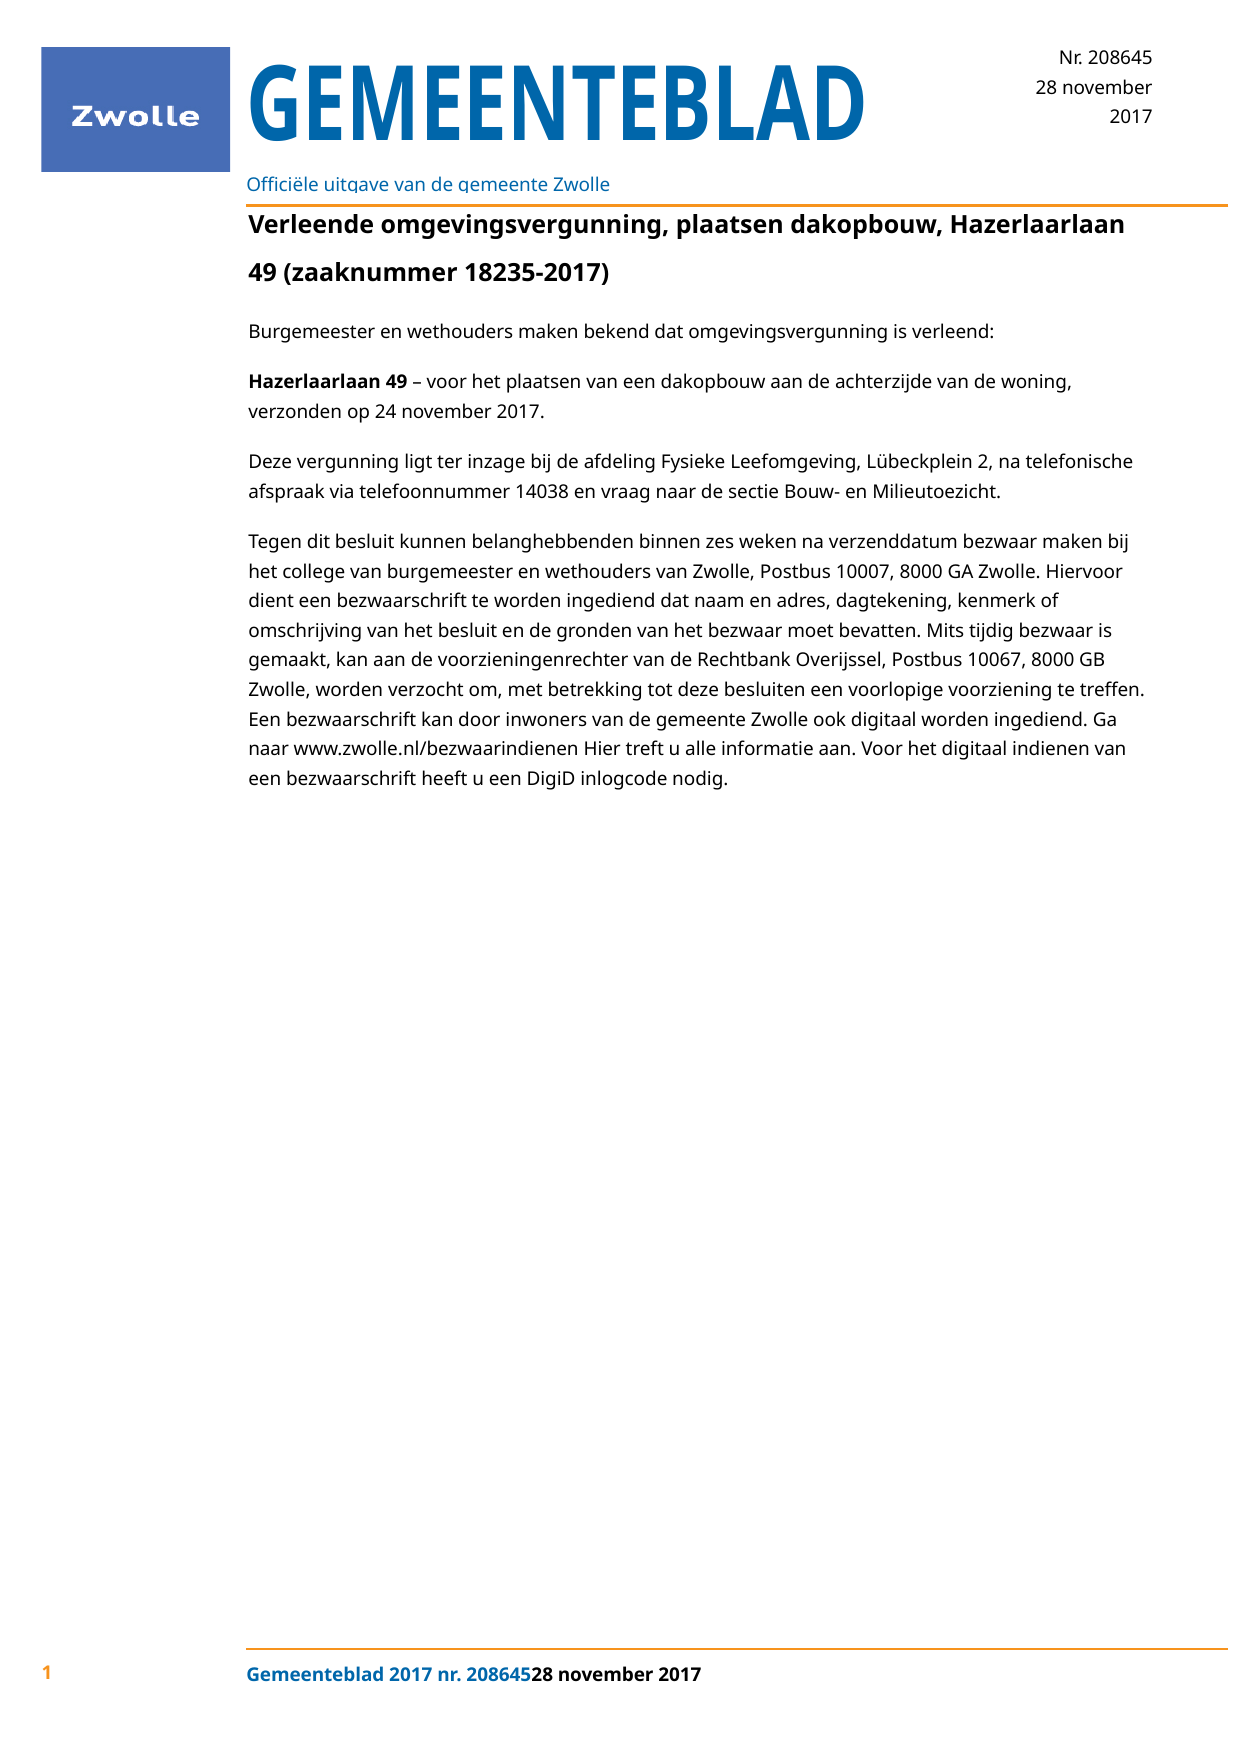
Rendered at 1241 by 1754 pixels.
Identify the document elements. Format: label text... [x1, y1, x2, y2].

text Burgemeester en wethouders maken bekend dat omgevingsvergunning is verleend: [248, 318, 1152, 344]
text Verleende omgevingsvergunning, plaatsen dakopbouw, Hazerlaarlaan 49 (zaaknummer 18235-2017) [248, 207, 1152, 288]
text Deze vergunning ligt ter inzage bij de afdeling Fysieke Leefomgeving, Lübeckplein 2, na telefonische afspraak via telefoonnummer 14038 en vraag naar de sectie Bouw- en Milieutoezicht. [248, 448, 1152, 504]
text Tegen dit besluit kunnen belanghebbenden binnen zes weken na verzenddatum bezwaar maken bij het college van burgemeester en wethouders van Zwolle, Postbus 10007, 8000 GA Zwolle. Hiervoor dient een bezwaarschrift te worden ingediend dat naam en adres, dagtekening, kenmerk of omschrijving van het besluit en de gronden van het bezwaar moet bevatten. Mits tijdig bezwaar is gemaakt, kan aan de voorzieningenrechter van de Rechtbank Overijssel, Postbus 10067, 8000 GB Zwolle, worden verzocht om, met betrekking tot deze besluiten een voorlopige voorziening te treffen. Een bezwaarschrift kan door inwoners van de gemeente Zwolle ook digitaal worden ingediend. Ga naar www.zwolle.nl/bezwaarindienen Hier treft u alle informatie aan. Voor het digitaal indienen van een bezwaarschrift heeft u een DigiD inlogcode nodig. [248, 528, 1152, 791]
picture [41, 47, 231, 172]
text Hazerlaarlaan 49 – voor het plaatsen van een dakopbouw aan de achterzijde van de woning, verzonden op 24 november 2017. [248, 368, 1152, 424]
